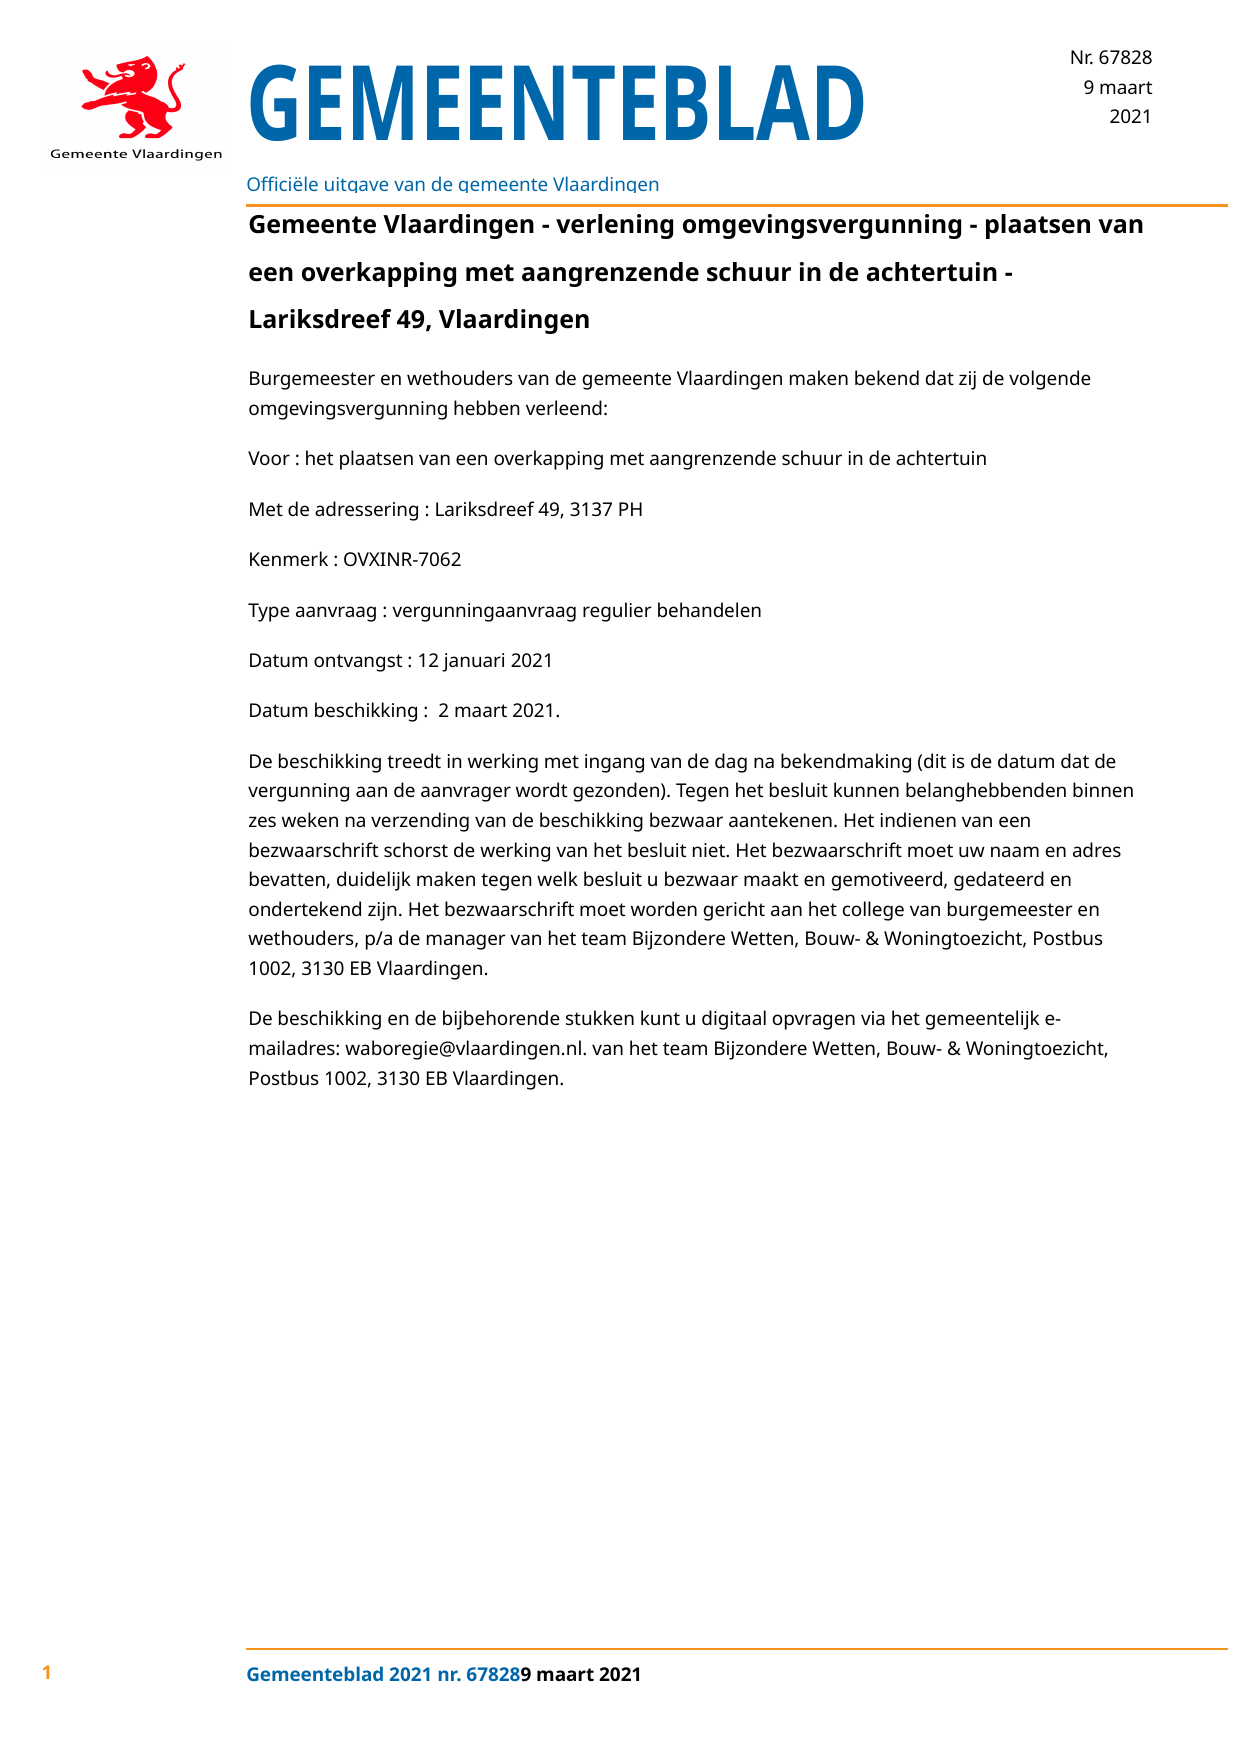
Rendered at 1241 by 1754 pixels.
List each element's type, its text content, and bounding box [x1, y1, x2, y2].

text Met de adressering : Lariksdreef 49, 3137 PH [248, 496, 1152, 522]
text Gemeente Vlaardingen - verlening omgevingsvergunning - plaatsen van een overkapping met aangrenzende schuur in de achtertuin - Lariksdreef 49, Vlaardingen [248, 207, 1152, 336]
picture [41, 47, 231, 172]
text Type aanvraag : vergunningaanvraag regulier behandelen [248, 597, 1152, 622]
text De beschikking treedt in werking met ingang van de dag na bekendmaking (dit is de datum dat de vergunning aan de aanvrager wordt gezonden). Tegen het besluit kunnen belanghebbenden binnen zes weken na verzending van de beschikking bezwaar aantekenen. Het indienen van een bezwaarschrift schorst de werking van het besluit niet. Het bezwaarschrift moet uw naam en adres bevatten, duidelijk maken tegen welk besluit u bezwaar maakt en gemotiveerd, gedateerd en ondertekend zijn. Het bezwaarschrift moet worden gericht aan het college van burgemeester en wethouders, p/a de manager van het team Bijzondere Wetten, Bouw- & Woningtoezicht, Postbus 1002, 3130 EB Vlaardingen. [248, 748, 1152, 981]
text De beschikking en de bijbehorende stukken kunt u digitaal opvragen via het gemeentelijk e-mailadres: waboregie@vlaardingen.nl. van het team Bijzondere Wetten, Bouw- & Woningtoezicht, Postbus 1002, 3130 EB Vlaardingen. [248, 1006, 1152, 1090]
text Burgemeester en wethouders van de gemeente Vlaardingen maken bekend dat zij de volgende omgevingsvergunning hebben verleend: [248, 366, 1152, 421]
text Kenmerk : OVXINR-7062 [248, 546, 1152, 572]
text Datum ontvangst : 12 januari 2021 [248, 647, 1152, 673]
text Voor : het plaatsen van een overkapping met aangrenzende schuur in de achtertuin [248, 446, 1152, 471]
text Datum beschikking : 2 maart 2021. [248, 698, 1152, 723]
